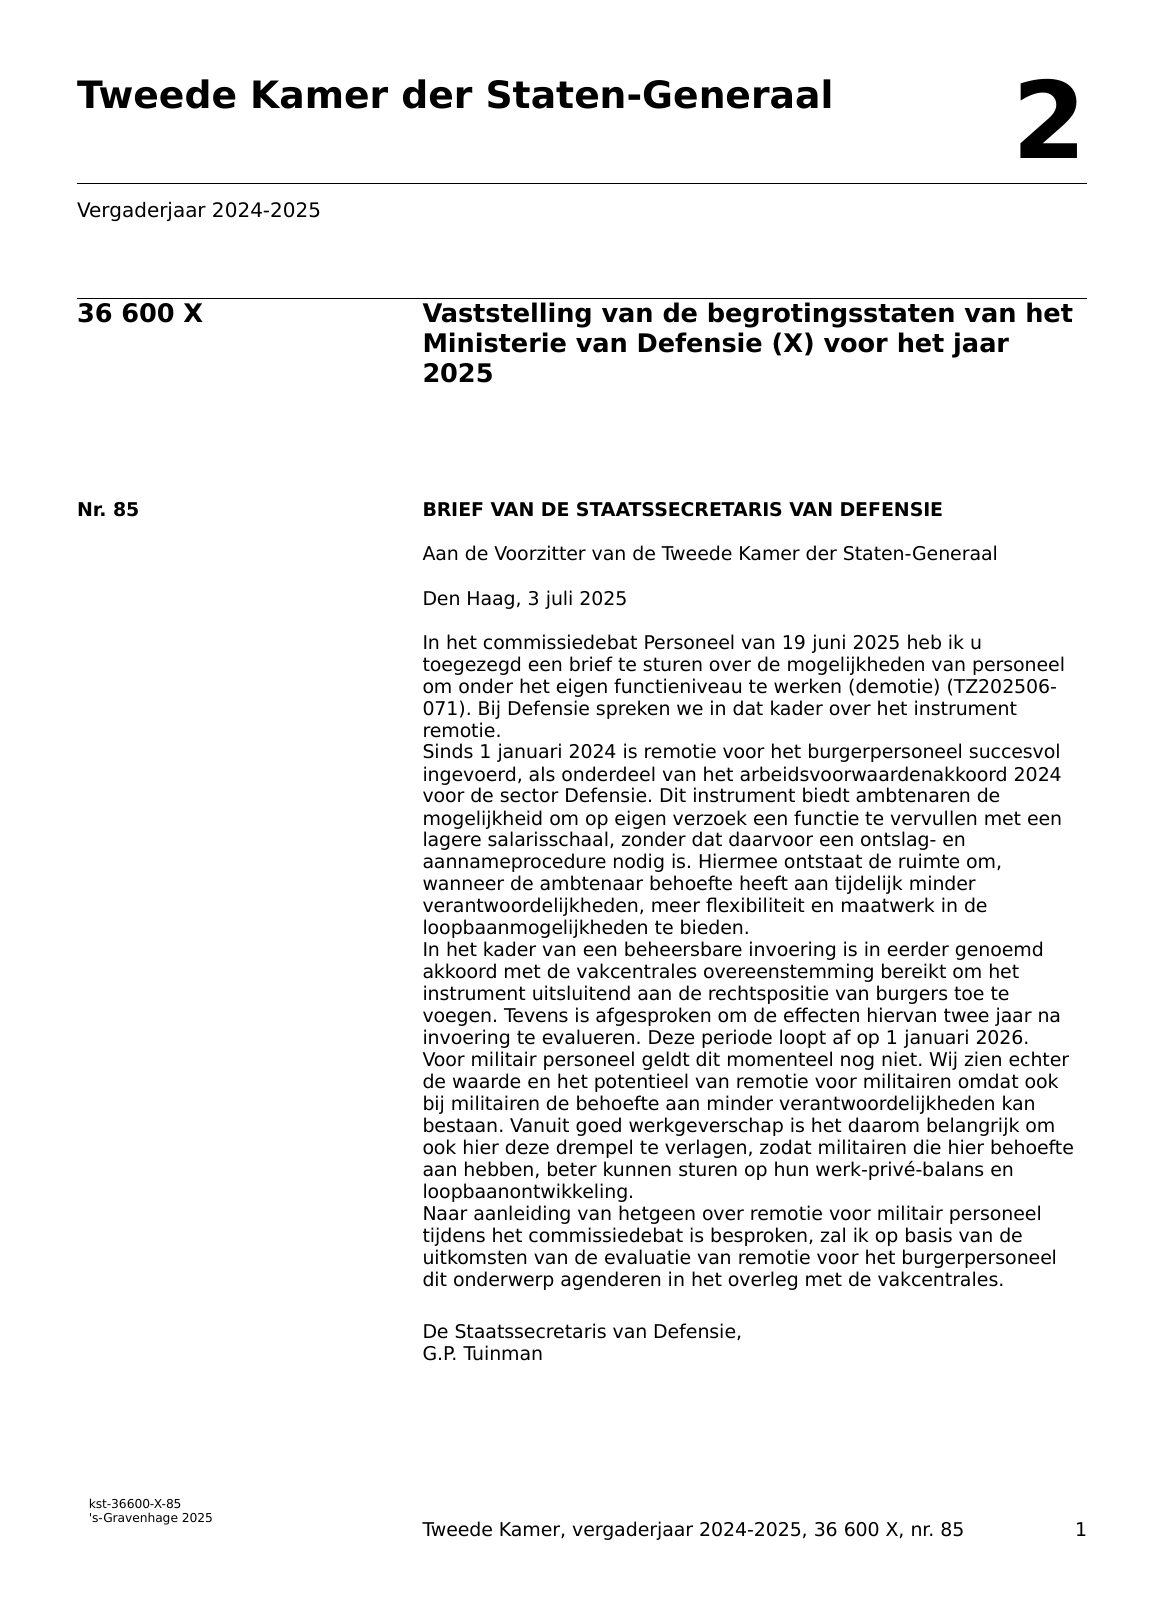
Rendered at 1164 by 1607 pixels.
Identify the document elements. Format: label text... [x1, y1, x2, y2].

text kst-36600-X-85 [88, 1497, 323, 1511]
text Den Haag, 3 juli 2025 [422, 587, 1087, 609]
subtitle Nr. 85 BRIEF VAN DE STAATSSECRETARIS VAN DEFENSIE [77, 499, 1087, 521]
text Aan de Voorzitter van de Tweede Kamer der Staten-Generaal [422, 543, 1087, 565]
table_header 2 [886, 59, 1087, 183]
text Sinds 1 januari 2024 is remotie voor het burgerpersoneel succesvol ingevoerd, als onderdeel van het arbeidsvoorwaardenakkoord 2024 voor de sector Defensie. Dit instrument biedt ambtenaren de mogelijkheid om op eigen verzoek een functie te vervullen met een lagere salarisschaal, zonder dat daarvoor een ontslag- en aannameprocedure nodig is. Hiermee ontstaat de ruimte om, wanneer de ambtenaar behoefte heeft aan tijdelijk minder verantwoordelijkheden, meer flexibiliteit en maatwerk in de loopbaanmogelijkheden te bieden. [422, 741, 1087, 939]
table_cell Vergaderjaar 2024-2025 [77, 184, 1087, 298]
text 's-Gravenhage 2025 [88, 1511, 323, 1525]
subtitle 36 600 X Vaststelling van de begrotingsstaten van het Ministerie van Defensie (X) voor het jaar 2025 [77, 299, 1087, 388]
text In het kader van een beheersbare invoering is in eerder genoemd akkoord met de vakcentrales overeenstemming bereikt om het instrument uitsluitend aan de rechtspositie van burgers toe te voegen. Tevens is afgesproken om de effecten hiervan twee jaar na invoering te evalueren. Deze periode loopt af op 1 januari 2026. [422, 939, 1087, 1049]
text Voor militair personeel geldt dit momenteel nog niet. Wij zien echter de waarde en het potentieel van remotie voor militairen omdat ook bij militairen de behoefte aan minder verantwoordelijkheden kan bestaan. Vanuit goed werkgeverschap is het daarom belangrijk om ook hier deze drempel te verlagen, zodat militairen die hier behoefte aan hebben, beter kunnen sturen op hun werk-privé-balans en loopbaanontwikkeling. [422, 1049, 1087, 1203]
text In het commissiedebat Personeel van 19 juni 2025 heb ik u toegezegd een brief te sturen over de mogelijkheden van personeel om onder het eigen functieniveau te werken (demotie) (TZ202506-071). Bij Defensie spreken we in dat kader over het instrument remotie. [422, 632, 1087, 741]
text Naar aanleiding van hetgeen over remotie voor militair personeel tijdens het commissiedebat is besproken, zal ik op basis van de uitkomsten van de evaluatie van remotie voor het burgerpersoneel dit onderwerp agenderen in het overleg met de vakcentrales. [422, 1203, 1087, 1291]
text De Staatssecretaris van Defensie, G.P. Tuinman [422, 1321, 1087, 1365]
table_header Tweede Kamer der Staten-Generaal [77, 59, 886, 183]
